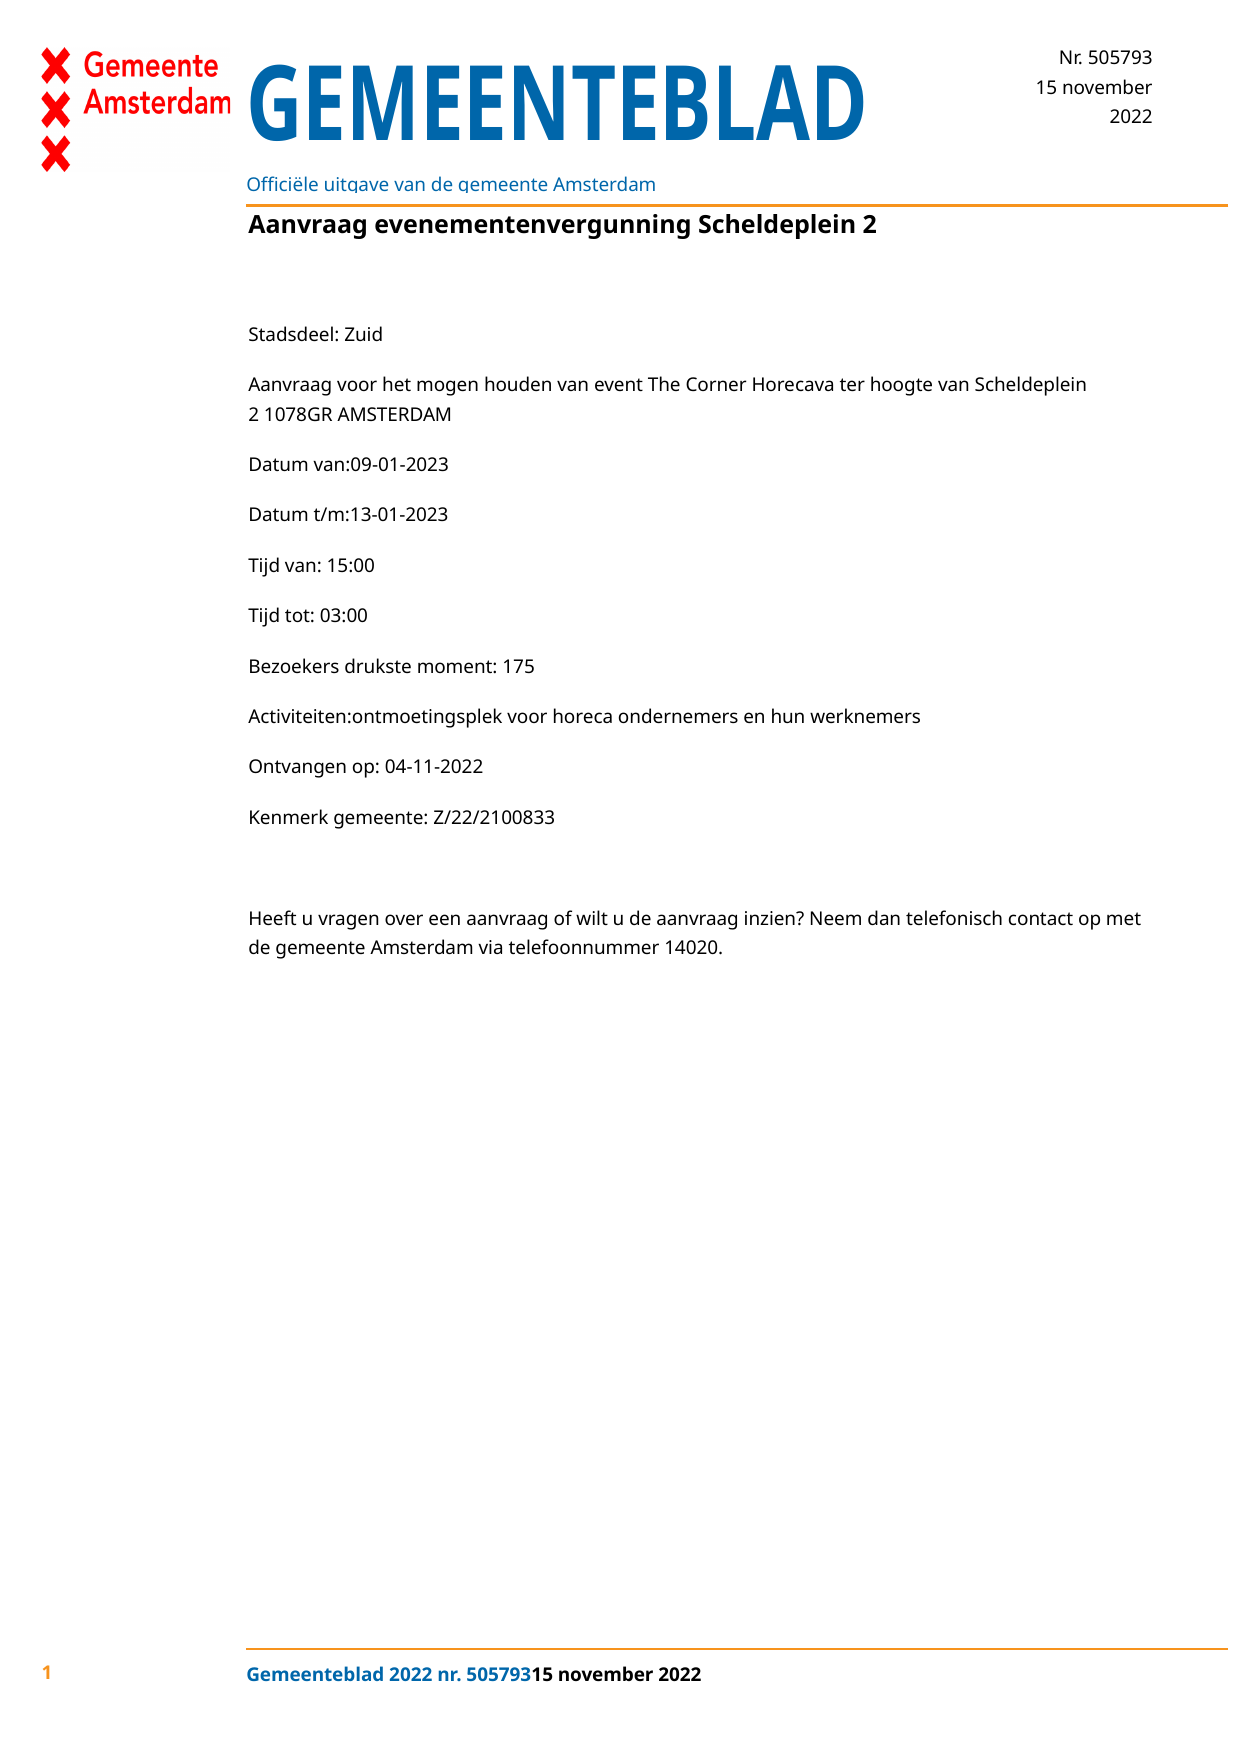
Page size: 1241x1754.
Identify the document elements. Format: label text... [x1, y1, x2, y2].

text Ontvangen op: 04-11-2022 [248, 754, 1152, 779]
text Kenmerk gemeente: Z/22/2100833 [248, 804, 1152, 830]
text Activiteiten:ontmoetingsplek voor horeca ondernemers en hun werknemers [248, 703, 1152, 729]
text Heeft u vragen over een aanvraag of wilt u de aanvraag inzien? Neem dan telefonisch contact op met de gemeente Amsterdam via telefoonnummer 14020. [248, 905, 1152, 960]
text Tijd tot: 03:00 [248, 602, 1152, 628]
text Datum van:09-01-2023 [248, 451, 1152, 477]
text Datum t/m:13-01-2023 [248, 502, 1152, 527]
text Aanvraag evenementenvergunning Scheldeplein 2 [248, 207, 1152, 241]
picture [41, 47, 231, 172]
text Aanvraag voor het mogen houden van event The Corner Horecava ter hoogte van Scheldeplein 2 1078GR AMSTERDAM [248, 371, 1152, 426]
text Bezoekers drukste moment: 175 [248, 653, 1152, 678]
text Tijd van: 15:00 [248, 552, 1152, 578]
text Stadsdeel: Zuid [248, 321, 1152, 346]
